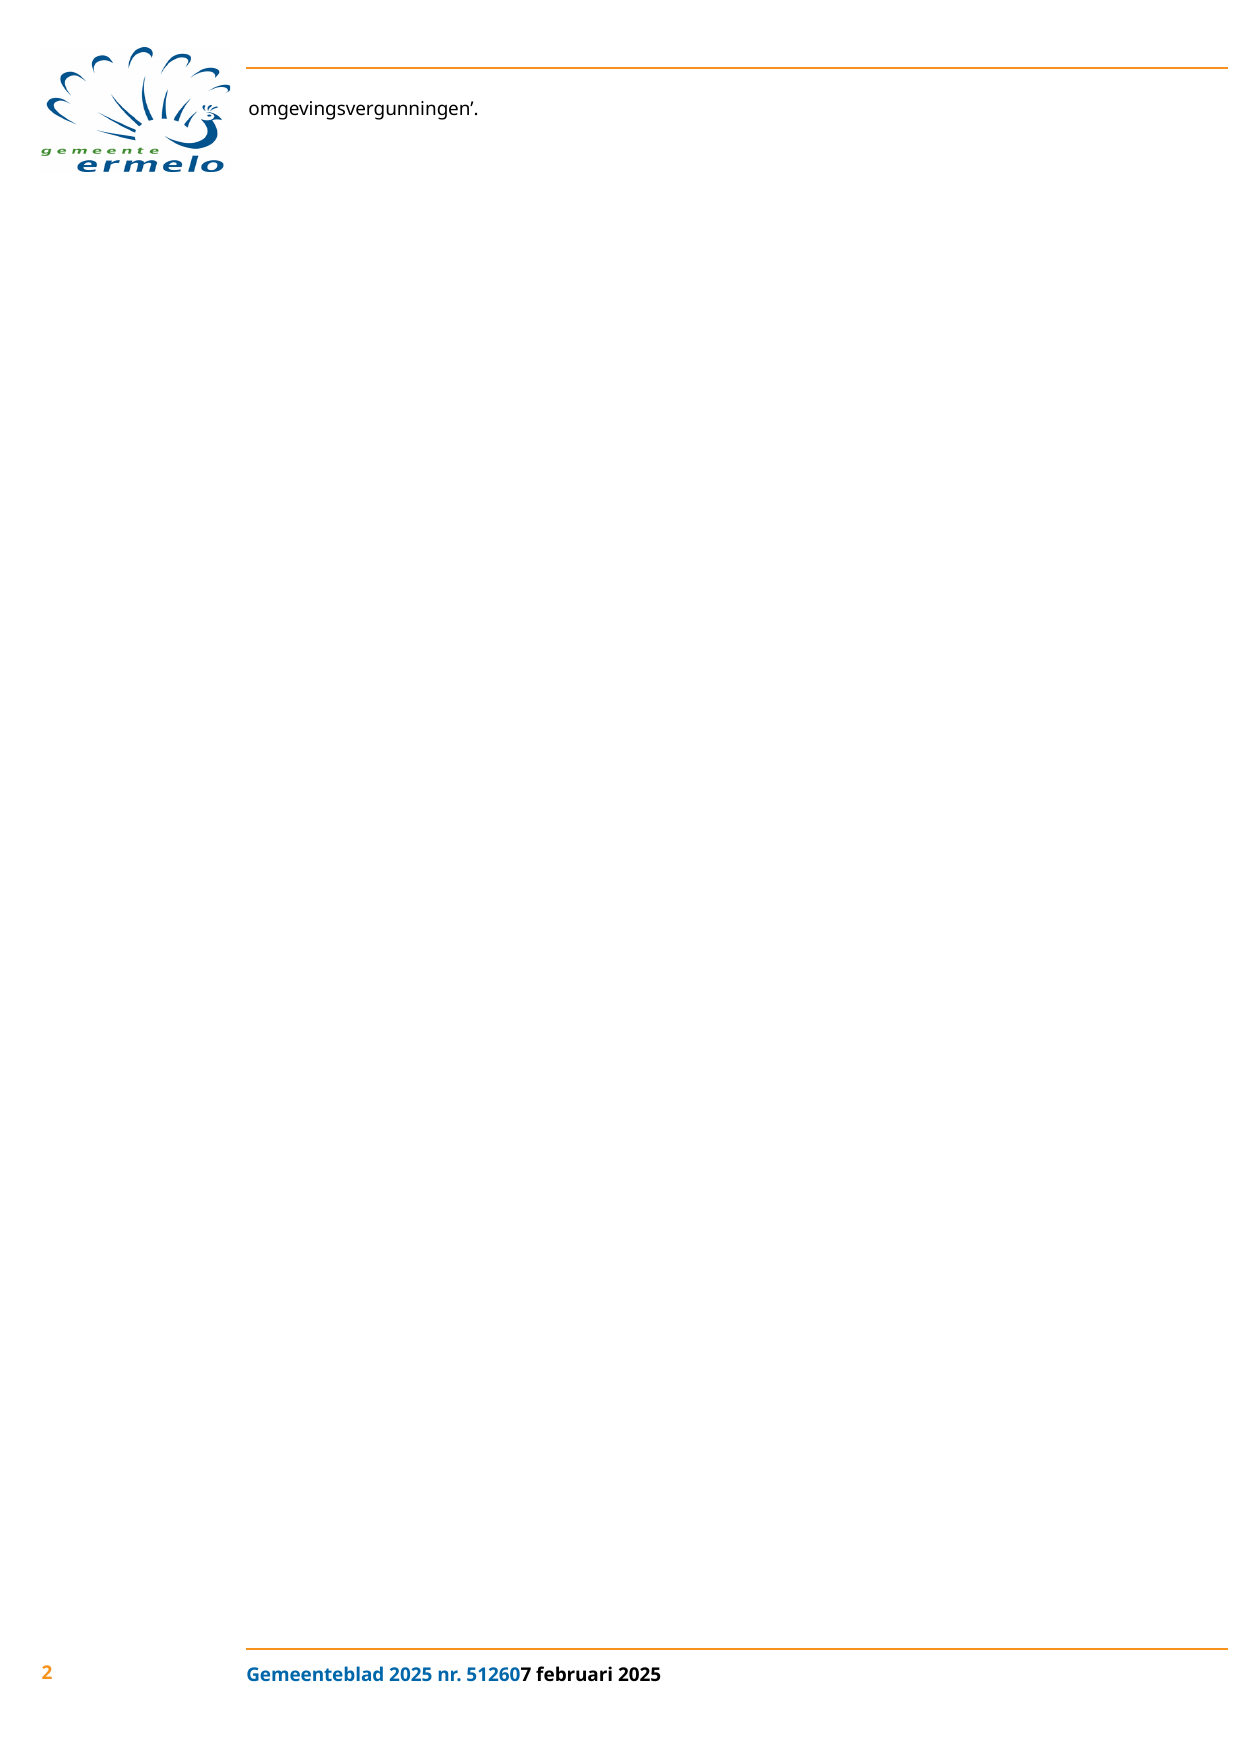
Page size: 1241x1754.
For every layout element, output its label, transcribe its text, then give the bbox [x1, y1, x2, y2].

picture [41, 47, 231, 172]
text omgevingsvergunningen’. [248, 95, 1152, 121]
